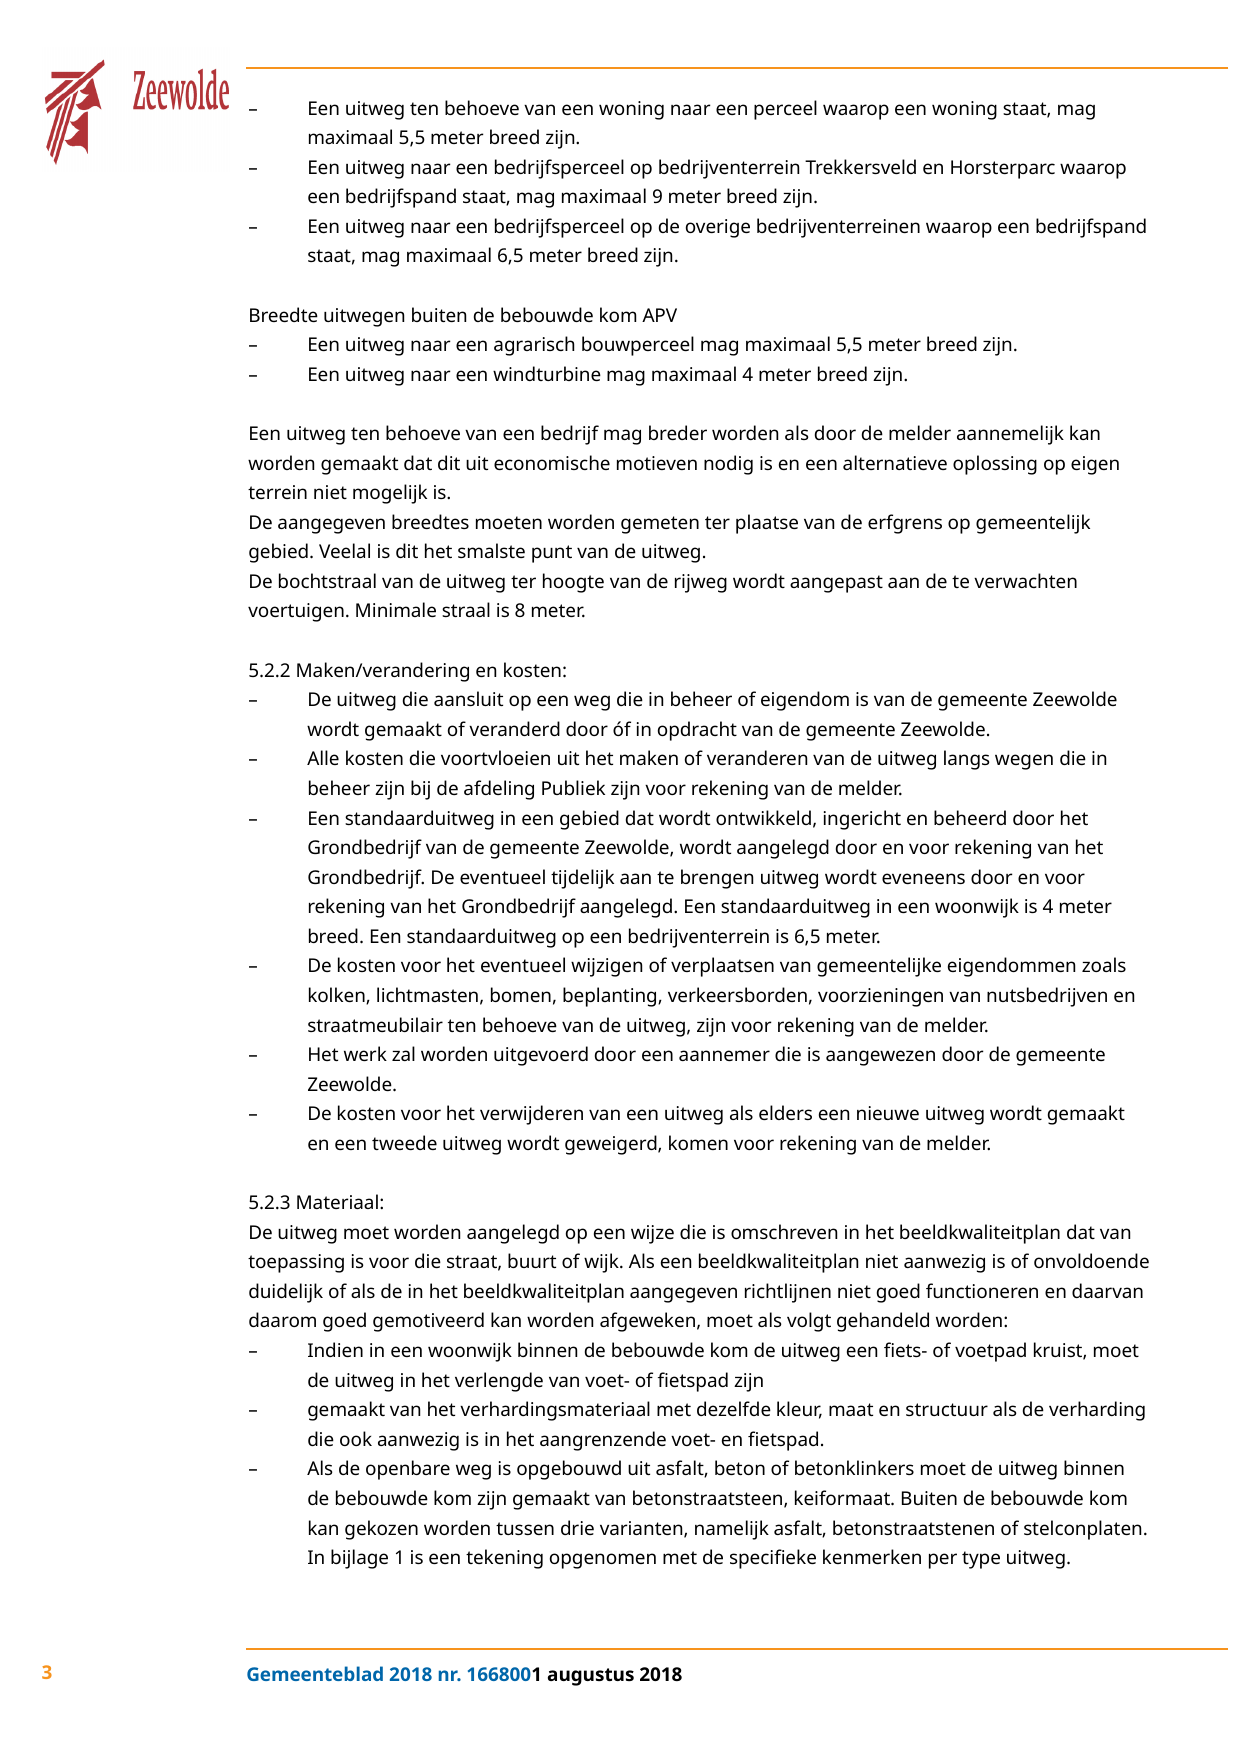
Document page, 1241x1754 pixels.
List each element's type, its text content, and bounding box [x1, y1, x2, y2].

text De aangegeven breedtes moeten worden gemeten ter plaatse van de erfgrens op gemeentelijk gebied. Veelal is dit het smalste punt van de uitweg. [248, 509, 1152, 564]
list Een uitweg ten behoeve van een woning naar een perceel waarop een woning staat, mag maximaal 5,5 meter breed zijn. [248, 95, 1152, 150]
list De kosten voor het eventueel wijzigen of verplaatsen van gemeentelijke eigendommen zoals kolken, lichtmasten, bomen, beplanting, verkeersborden, voorzieningen van nutsbedrijven en straatmeubilair ten behoeve van de uitweg, zijn voor rekening van de melder. [248, 953, 1152, 1038]
text Breedte uitwegen buiten de bebouwde kom APV [248, 302, 1152, 328]
list De kosten voor het verwijderen van een uitweg als elders een nieuwe uitweg wordt gemaakt en een tweede uitweg wordt geweigerd, komen voor rekening van de melder. [248, 1101, 1152, 1156]
list Een uitweg naar een bedrijfsperceel op bedrijventerrein Trekkersveld en Horsterparc waarop een bedrijfspand staat, mag maximaal 9 meter breed zijn. [248, 154, 1152, 209]
list Alle kosten die voortvloeien uit het maken of veranderen van de uitweg langs wegen die in beheer zijn bij de afdeling Publiek zijn voor rekening van de melder. [248, 746, 1152, 801]
text Een uitweg ten behoeve van een bedrijf mag breder worden als door de melder aannemelijk kan worden gemaakt dat dit uit economische motieven nodig is en een alternatieve oplossing op eigen terrein niet mogelijk is. [248, 420, 1152, 505]
list gemaakt van het verhardingsmateriaal met dezelfde kleur, maat en structuur als de verharding die ook aanwezig is in het aangrenzende voet- en fietspad. [248, 1396, 1152, 1452]
list Als de openbare weg is opgebouwd uit asfalt, beton of betonklinkers moet de uitweg binnen de bebouwde kom zijn gemaakt van betonstraatsteen, keiformaat. Buiten de bebouwde kom kan gekozen worden tussen drie varianten, namelijk asfalt, betonstraatstenen of stelconplaten. In bijlage 1 is een tekening opgenomen met de specifieke kenmerken per type uitweg. [248, 1456, 1152, 1570]
list Een uitweg naar een bedrijfsperceel op de overige bedrijventerreinen waarop een bedrijfspand staat, mag maximaal 6,5 meter breed zijn. [248, 213, 1152, 268]
list Het werk zal worden uitgevoerd door een aannemer die is aangewezen door de gemeente Zeewolde. [248, 1041, 1152, 1097]
list Een standaarduitweg in een gebied dat wordt ontwikkeld, ingericht en beheerd door het Grondbedrijf van de gemeente Zeewolde, wordt aangelegd door en voor rekening van het Grondbedrijf. De eventueel tijdelijk aan te brengen uitweg wordt eveneens door en voor rekening van het Grondbedrijf aangelegd. Een standaarduitweg in een woonwijk is 4 meter breed. Een standaarduitweg op een bedrijventerrein is 6,5 meter. [248, 805, 1152, 949]
picture [41, 47, 231, 172]
list Indien in een woonwijk binnen de bebouwde kom de uitweg een fiets- of voetpad kruist, moet de uitweg in het verlengde van voet- of fietspad zijn [248, 1337, 1152, 1393]
text 5.2.2 Maken/verandering en kosten: [248, 657, 1152, 683]
text De bochtstraal van de uitweg ter hoogte van de rijweg wordt aangepast aan de te verwachten voertuigen. Minimale straal is 8 meter. [248, 568, 1152, 623]
list Een uitweg naar een windturbine mag maximaal 4 meter breed zijn. [248, 361, 1152, 387]
list Een uitweg naar een agrarisch bouwperceel mag maximaal 5,5 meter breed zijn. [248, 331, 1152, 357]
text De uitweg moet worden aangelegd op een wijze die is omschreven in het beeldkwaliteitplan dat van toepassing is voor die straat, buurt of wijk. Als een beeldkwaliteitplan niet aanwezig is of onvoldoende duidelijk of als de in het beeldkwaliteitplan aangegeven richtlijnen niet goed functioneren en daarvan daarom goed gemotiveerd kan worden afgeweken, moet als volgt gehandeld worden: [248, 1219, 1152, 1333]
list De uitweg die aansluit op een weg die in beheer of eigendom is van de gemeente Zeewolde wordt gemaakt of veranderd door óf in opdracht van de gemeente Zeewolde. [248, 686, 1152, 742]
text 5.2.3 Materiaal: [248, 1189, 1152, 1215]
